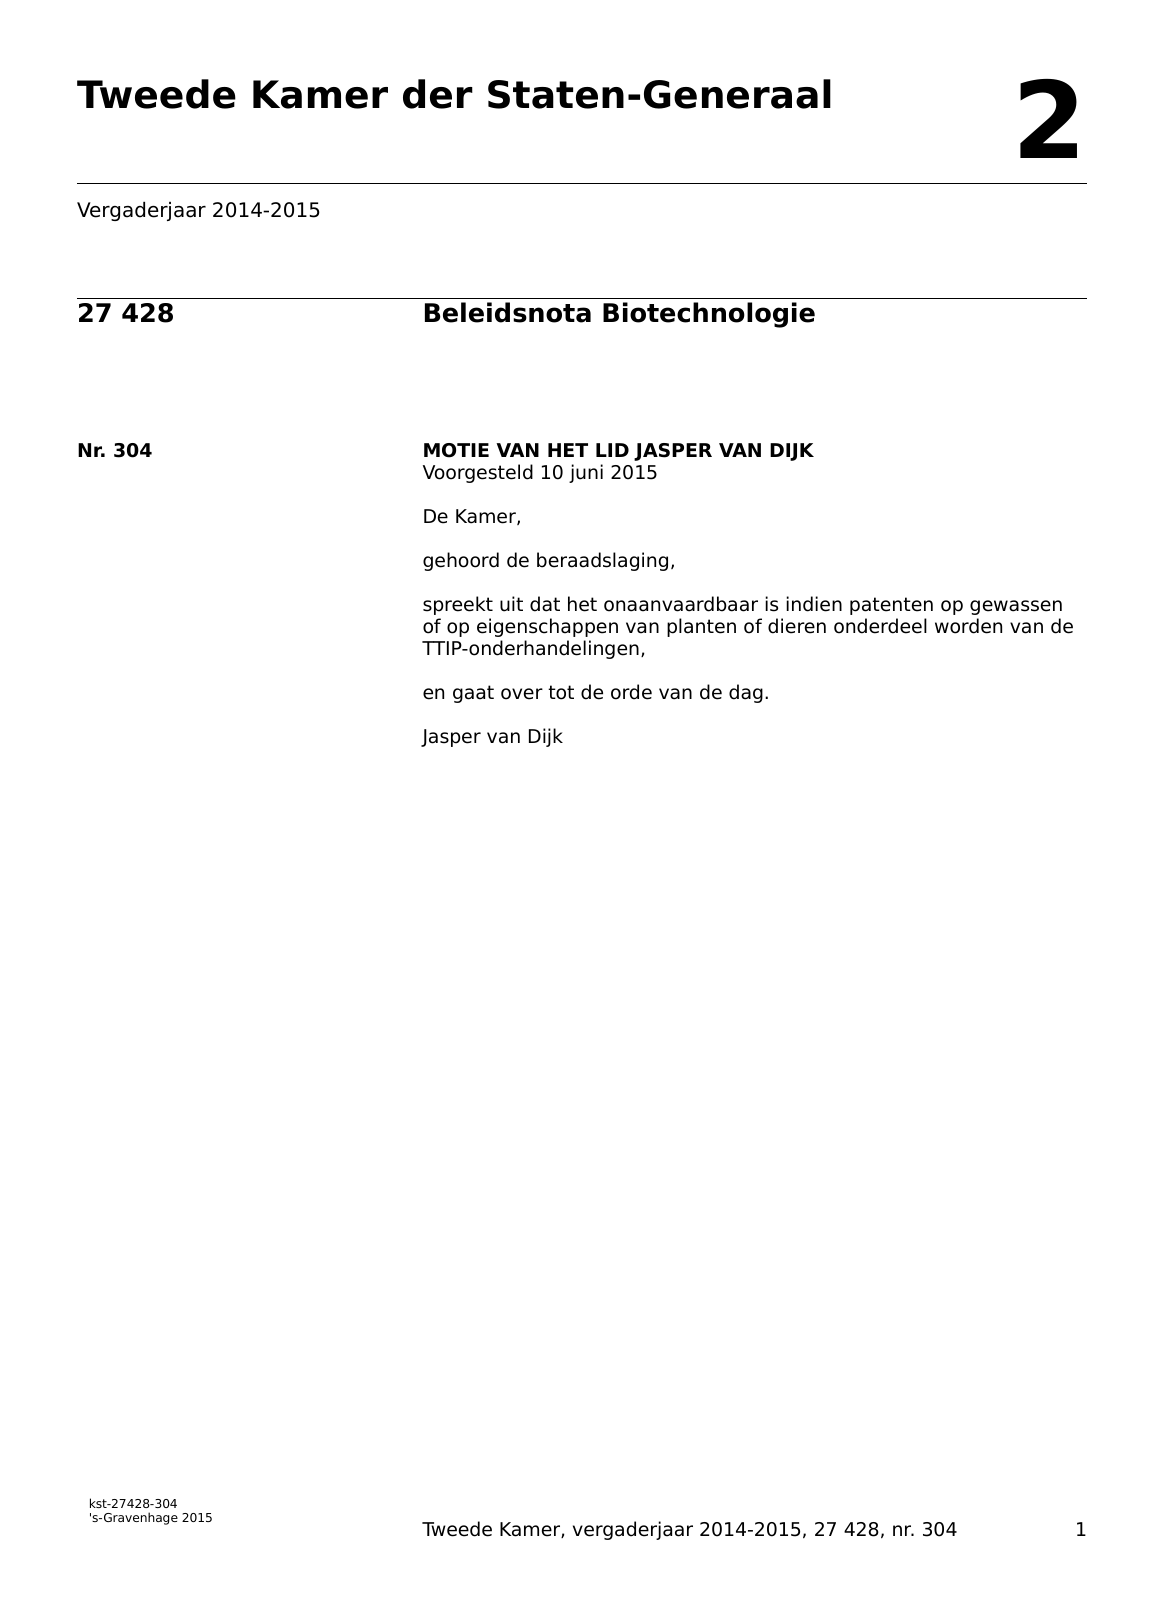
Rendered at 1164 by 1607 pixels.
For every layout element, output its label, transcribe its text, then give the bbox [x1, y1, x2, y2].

text Voorgesteld 10 juni 2015 [422, 462, 1087, 484]
text en gaat over tot de orde van de dag. [422, 682, 1087, 704]
text gehoord de beraadslaging, [422, 550, 1087, 572]
subtitle Nr. 304 MOTIE VAN HET LID JASPER VAN DIJK [77, 440, 1087, 462]
table_header Tweede Kamer der Staten-Generaal [77, 59, 886, 183]
text 's-Gravenhage 2015 [88, 1511, 323, 1525]
subtitle 27 428 Beleidsnota Biotechnologie [77, 299, 1087, 329]
table_cell Vergaderjaar 2014-2015 [77, 184, 1087, 298]
table_header 2 [886, 59, 1087, 183]
text De Kamer, [422, 506, 1087, 528]
text kst-27428-304 [88, 1497, 323, 1511]
text Jasper van Dijk [422, 726, 1087, 748]
text spreekt uit dat het onaanvaardbaar is indien patenten op gewassen of op eigenschappen van planten of dieren onderdeel worden van de TTIP-onderhandelingen, [422, 594, 1087, 660]
